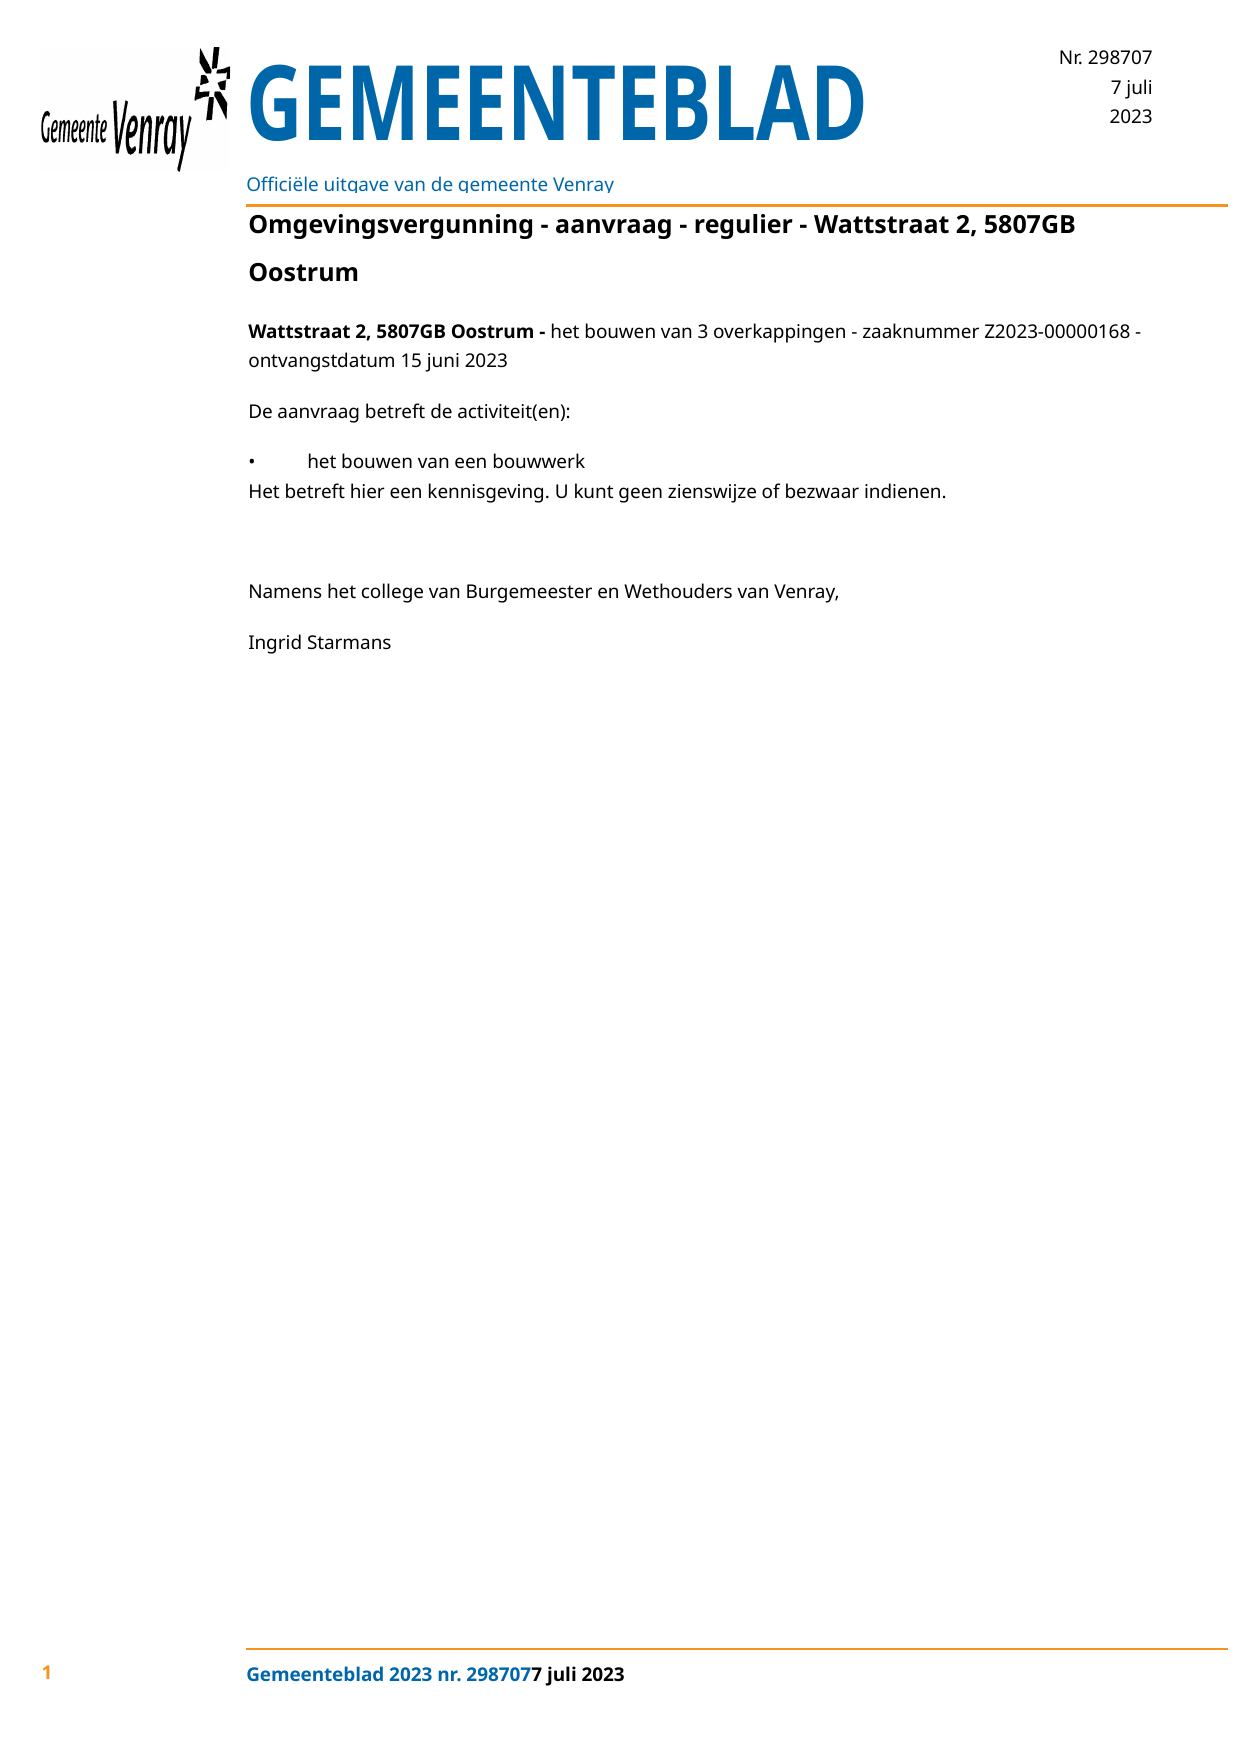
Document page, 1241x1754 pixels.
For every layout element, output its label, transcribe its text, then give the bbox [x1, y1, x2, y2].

picture [41, 47, 231, 172]
text Wattstraat 2, 5807GB Oostrum - het bouwen van 3 overkappingen - zaaknummer Z2023-00000168 - ontvangstdatum 15 juni 2023 [248, 318, 1152, 373]
text Ingrid Starmans [248, 629, 1152, 655]
list het bouwen van een bouwwerk [248, 448, 1152, 474]
text Het betreft hier een kennisgeving. U kunt geen zienswijze of bezwaar indienen. [248, 478, 1152, 504]
text De aanvraag betreft de activiteit(en): [248, 398, 1152, 424]
text Namens het college van Burgemeester en Wethouders van Venray, [248, 579, 1152, 604]
text Omgevingsvergunning - aanvraag - regulier - Wattstraat 2, 5807GB Oostrum [248, 207, 1152, 288]
